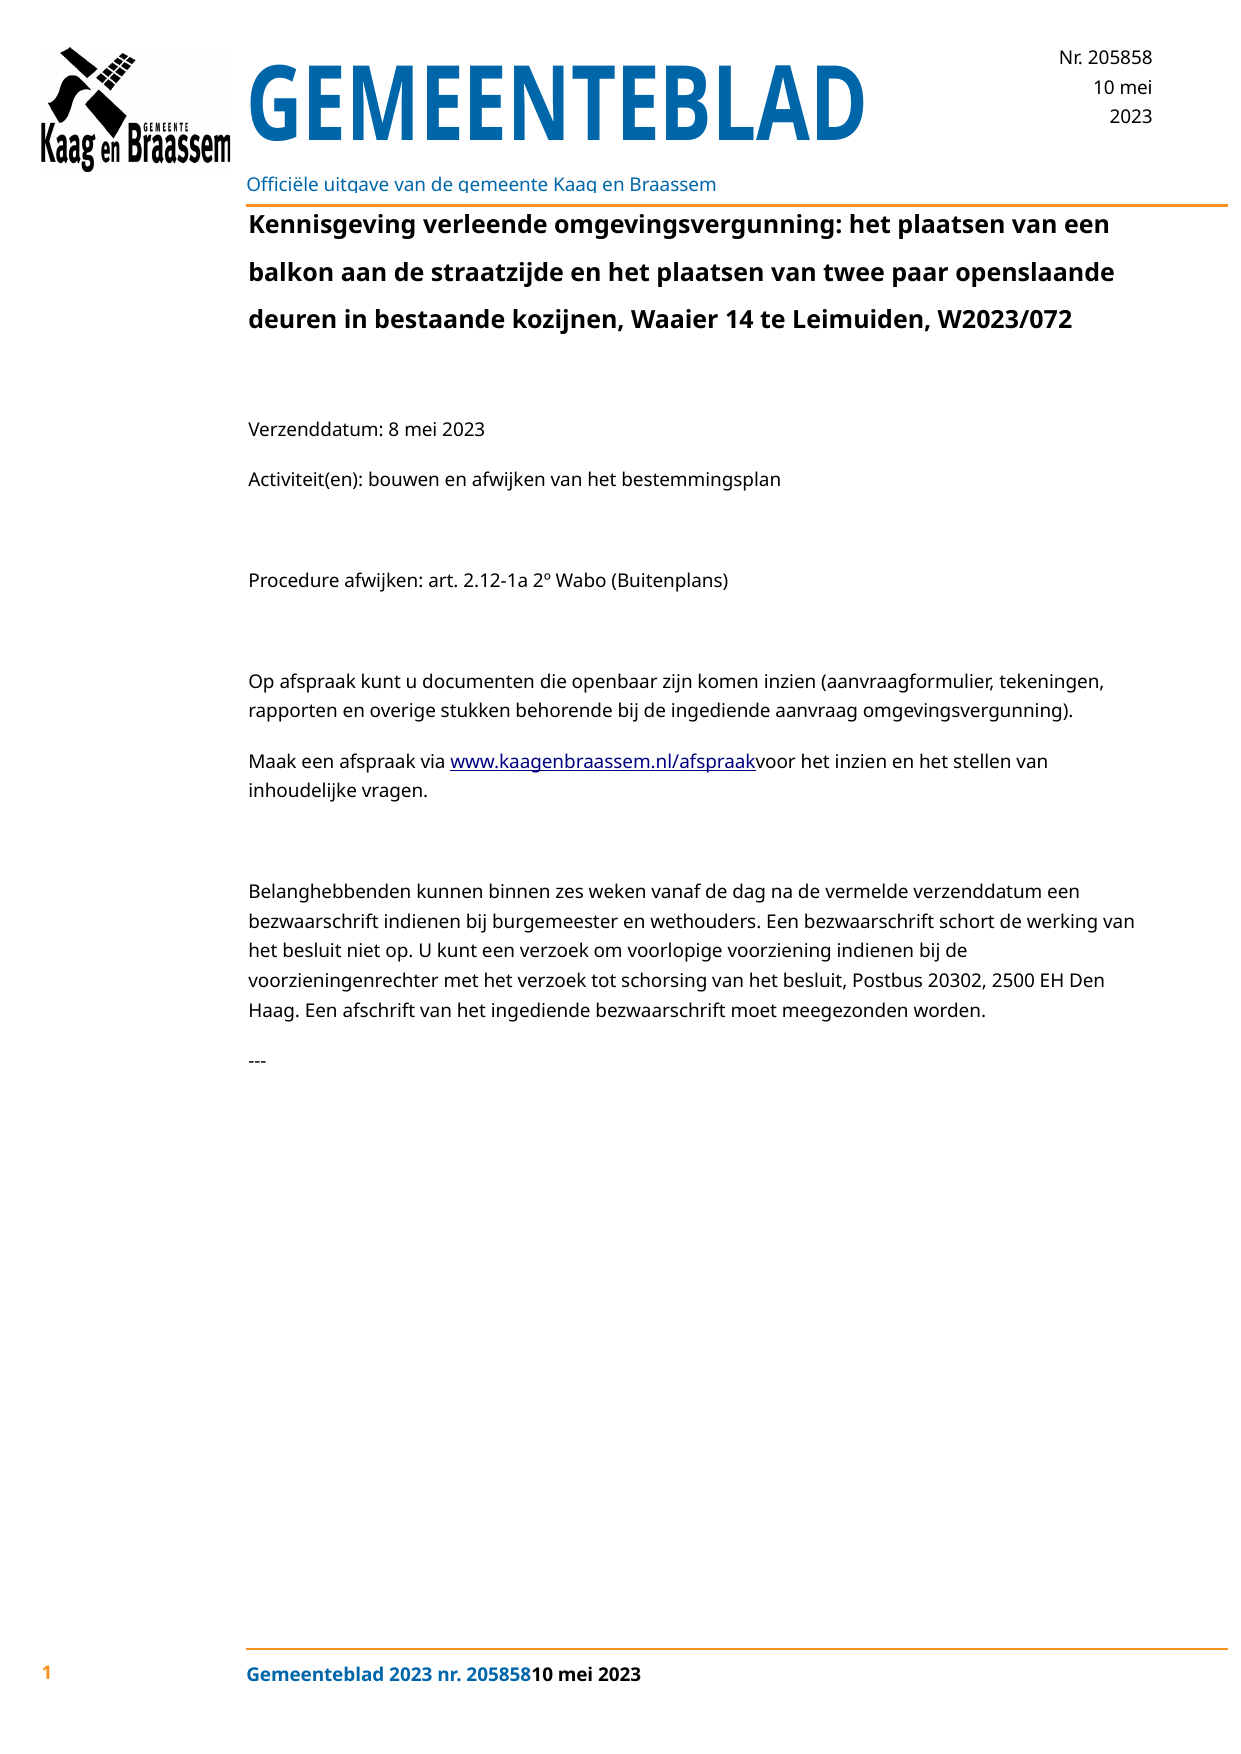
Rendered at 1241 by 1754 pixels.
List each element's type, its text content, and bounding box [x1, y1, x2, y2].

text Procedure afwijken: art. 2.12-1a 2º Wabo (Buitenplans) [248, 567, 1152, 593]
text Belanghebbenden kunnen binnen zes weken vanaf de dag na de vermelde verzenddatum een bezwaarschrift indienen bij burgemeester en wethouders. Een bezwaarschrift schort de werking van het besluit niet op. U kunt een verzoek om voorlopige voorziening indienen bij de voorzieningenrechter met het verzoek tot schorsing van het besluit, Postbus 20302, 2500 EH Den Haag. Een afschrift van het ingediende bezwaarschrift moet meegezonden worden. [248, 878, 1152, 1022]
text --- [248, 1047, 1152, 1073]
picture [41, 47, 231, 172]
text Op afspraak kunt u documenten die openbaar zijn komen inzien (aanvraagformulier, tekeningen, rapporten en overige stukken behorende bij de ingediende aanvraag omgevingsvergunning). [248, 668, 1152, 723]
text Verzenddatum: 8 mei 2023 [248, 416, 1152, 442]
text Kennisgeving verleende omgevingsvergunning: het plaatsen van een balkon aan de straatzijde en het plaatsen van twee paar openslaande deuren in bestaande kozijnen, Waaier 14 te Leimuiden, W2023/072 [248, 207, 1152, 336]
text Maak een afspraak via www.kaagenbraassem.nl/afspraakvoor het inzien en het stellen van inhoudelijke vragen. [248, 748, 1152, 803]
text Activiteit(en): bouwen en afwijken van het bestemmingsplan [248, 466, 1152, 492]
